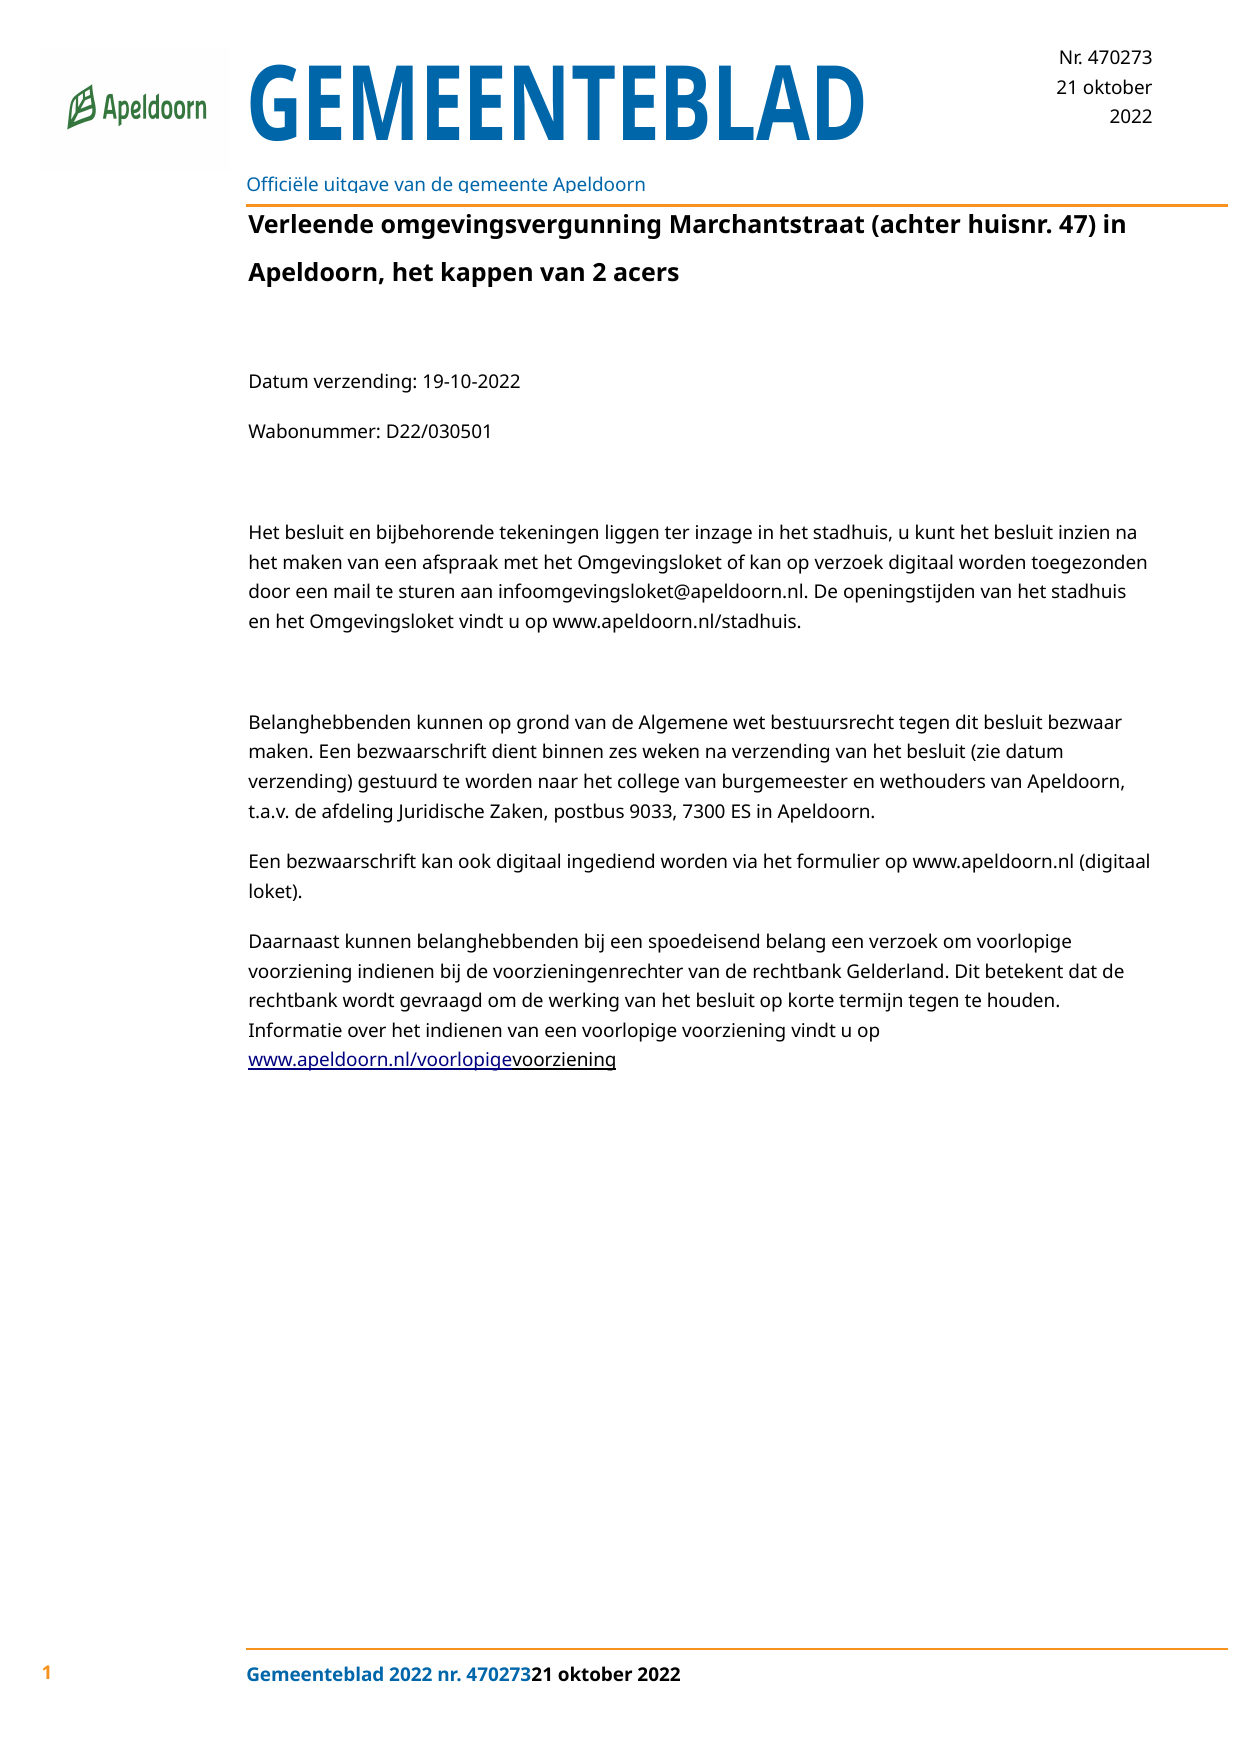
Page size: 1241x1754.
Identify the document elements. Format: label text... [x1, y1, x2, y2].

text Het besluit en bijbehorende tekeningen liggen ter inzage in het stadhuis, u kunt het besluit inzien na het maken van een afspraak met het Omgevingsloket of kan op verzoek digitaal worden toegezonden door een mail te sturen aan infoomgevingsloket@apeldoorn.nl. De openingstijden van het stadhuis en het Omgevingsloket vindt u op www.apeldoorn.nl/stadhuis. [248, 519, 1152, 634]
picture [41, 47, 231, 172]
text Daarnaast kunnen belanghebbenden bij een spoedeisend belang een verzoek om voorlopige voorziening indienen bij de voorzieningenrechter van de rechtbank Gelderland. Dit betekent dat de rechtbank wordt gevraagd om de werking van het besluit op korte termijn tegen te houden. Informatie over het indienen van een voorlopige voorziening vindt u op www.apeldoorn.nl/voorlopigevoorziening [248, 928, 1152, 1072]
text Wabonummer: D22/030501 [248, 419, 1152, 444]
text Belanghebbenden kunnen op grond van de Algemene wet bestuursrecht tegen dit besluit bezwaar maken. Een bezwaarschrift dient binnen zes weken na verzending van het besluit (zie datum verzending) gestuurd te worden naar het college van burgemeester en wethouders van Apeldoorn, t.a.v. de afdeling Juridische Zaken, postbus 9033, 7300 ES in Apeldoorn. [248, 709, 1152, 824]
text Verleende omgevingsvergunning Marchantstraat (achter huisnr. 47) in Apeldoorn, het kappen van 2 acers [248, 207, 1152, 288]
text Een bezwaarschrift kan ook digitaal ingediend worden via het formulier op www.apeldoorn.nl (digitaal loket). [248, 848, 1152, 904]
text Datum verzending: 19-10-2022 [248, 368, 1152, 394]
